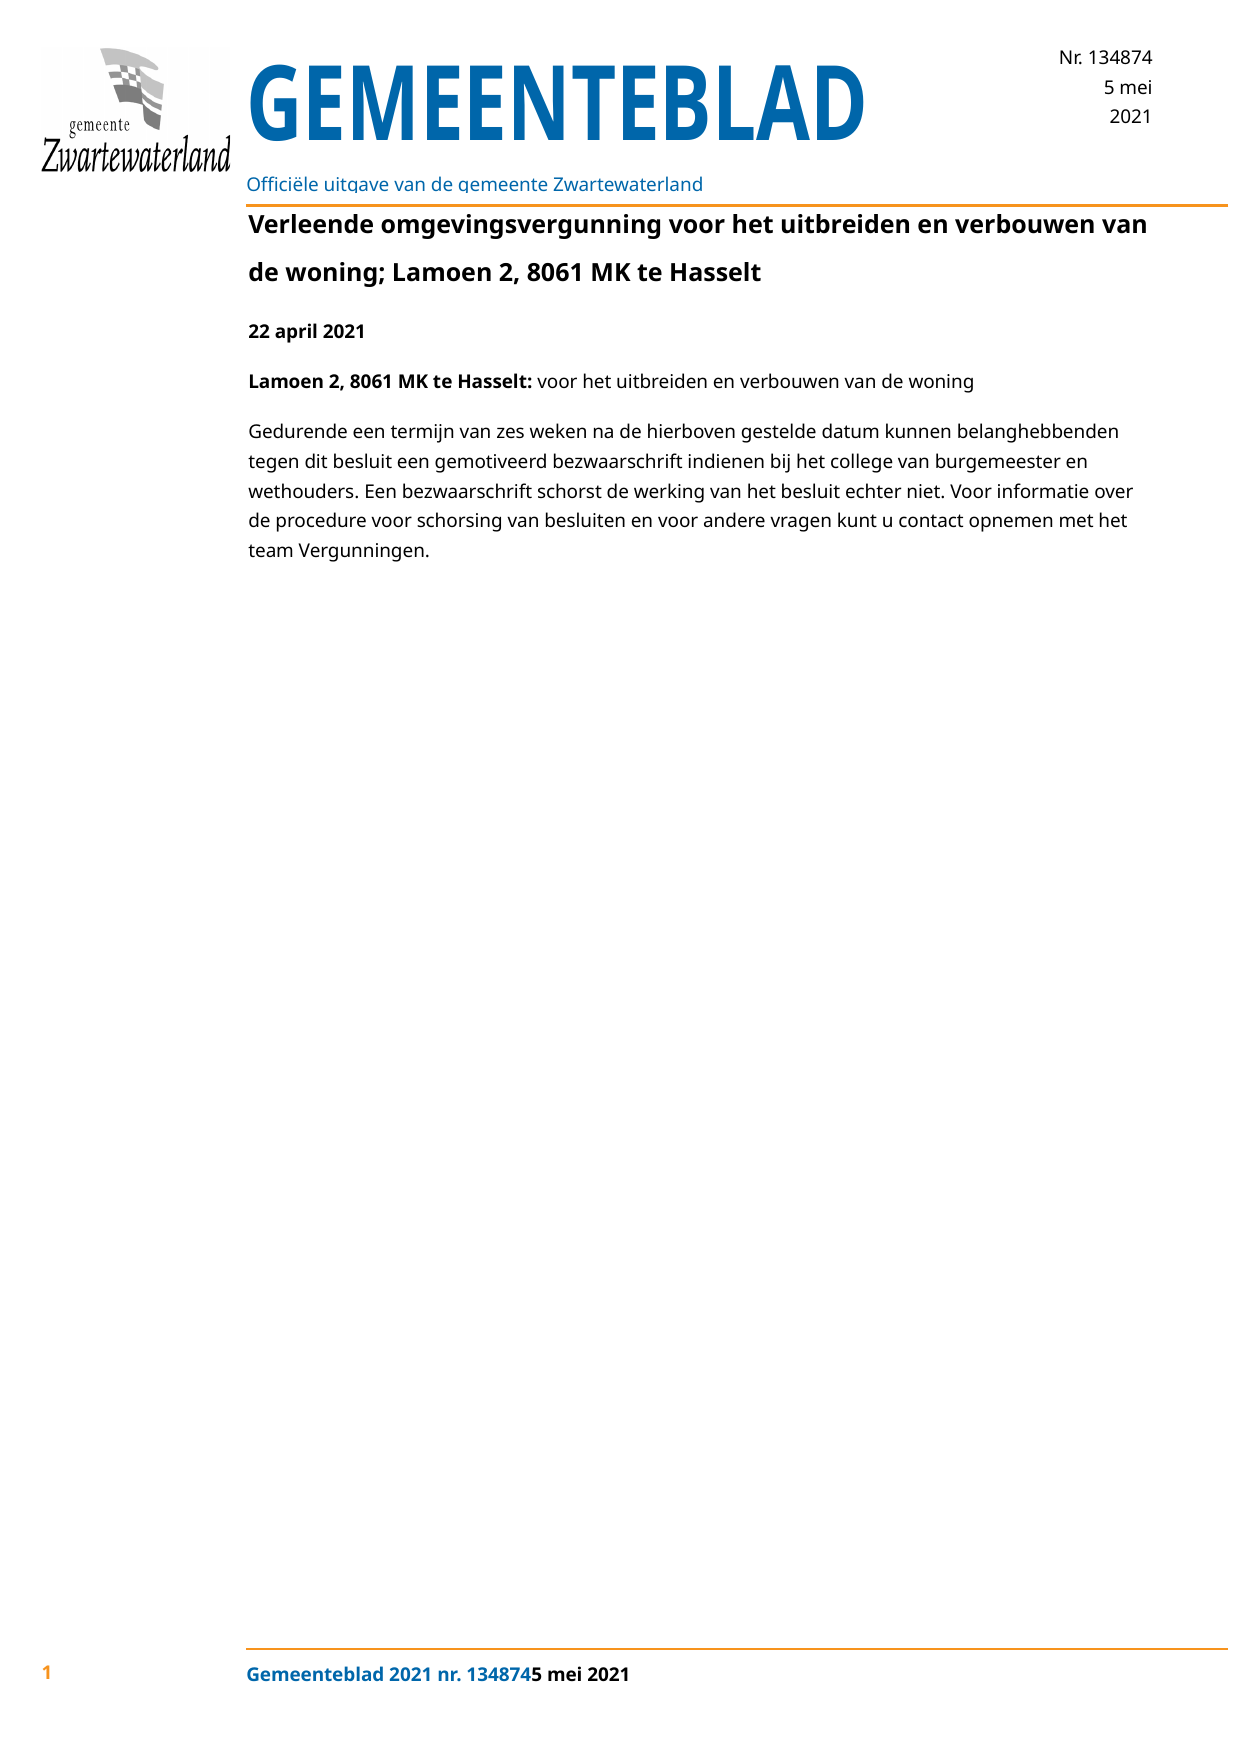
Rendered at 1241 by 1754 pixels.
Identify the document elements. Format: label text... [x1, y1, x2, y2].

text Gedurende een termijn van zes weken na de hierboven gestelde datum kunnen belanghebbenden tegen dit besluit een gemotiveerd bezwaarschrift indienen bij het college van burgemeester en wethouders. Een bezwaarschrift schorst de werking van het besluit echter niet. Voor informatie over de procedure voor schorsing van besluiten en voor andere vragen kunt u contact opnemen met het team Vergunningen. [248, 419, 1152, 563]
picture [41, 47, 231, 172]
text Verleende omgevingsvergunning voor het uitbreiden en verbouwen van de woning; Lamoen 2, 8061 MK te Hasselt [248, 207, 1152, 288]
text 22 april 2021 [248, 318, 1152, 344]
text Lamoen 2, 8061 MK te Hasselt: voor het uitbreiden en verbouwen van de woning [248, 368, 1152, 394]
